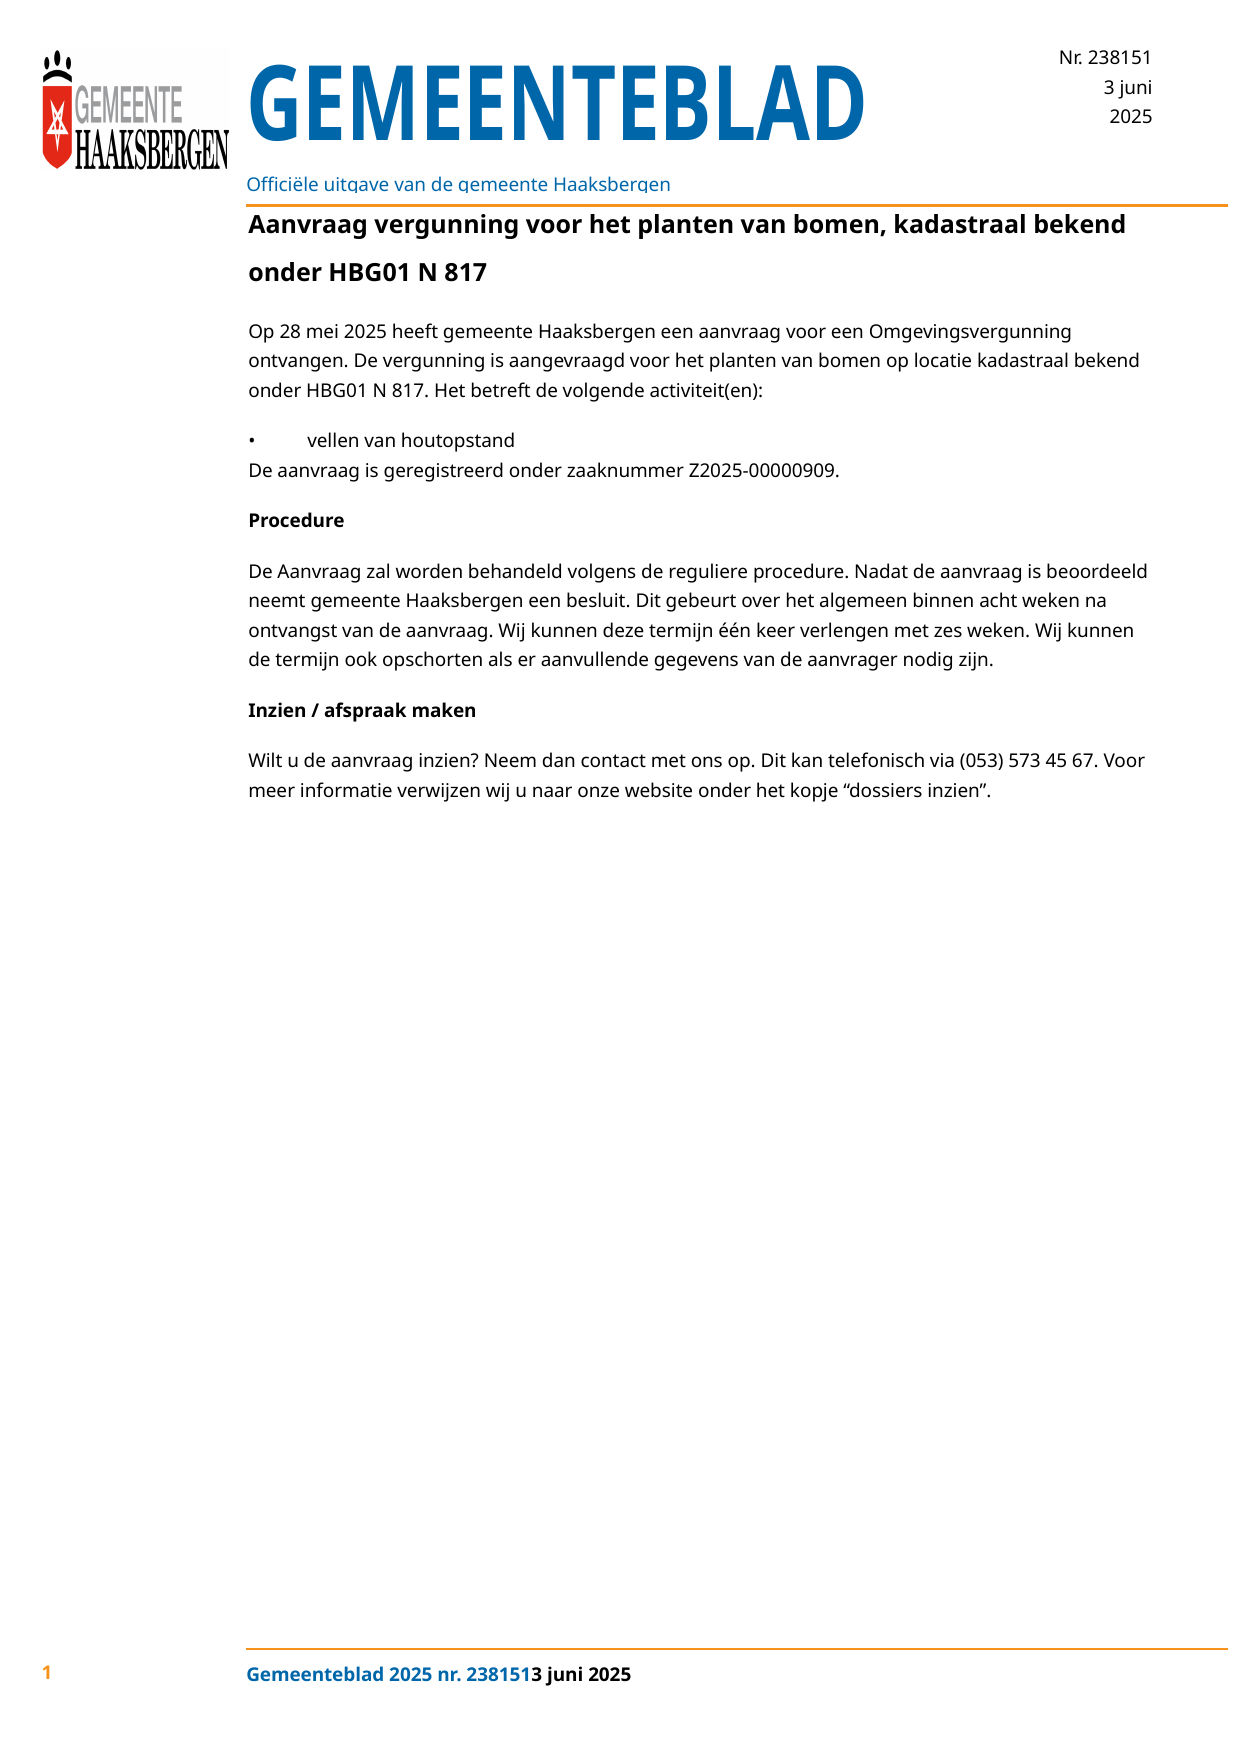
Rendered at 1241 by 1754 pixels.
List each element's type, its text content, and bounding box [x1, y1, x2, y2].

picture [41, 47, 231, 172]
text Procedure [248, 507, 1152, 533]
text De Aanvraag zal worden behandeld volgens de reguliere procedure. Nadat de aanvraag is beoordeeld neemt gemeente Haaksbergen een besluit. Dit gebeurt over het algemeen binnen acht weken na ontvangst van de aanvraag. Wij kunnen deze termijn één keer verlengen met zes weken. Wij kunnen de termijn ook opschorten als er aanvullende gegevens van de aanvrager nodig zijn. [248, 558, 1152, 672]
text Wilt u de aanvraag inzien? Neem dan contact met ons op. Dit kan telefonisch via (053) 573 45 67. Voor meer informatie verwijzen wij u naar onze website onder het kopje “dossiers inzien”. [248, 747, 1152, 803]
text Op 28 mei 2025 heeft gemeente Haaksbergen een aanvraag voor een Omgevingsvergunning ontvangen. De vergunning is aangevraagd voor het planten van bomen op locatie kadastraal bekend onder HBG01 N 817. Het betreft de volgende activiteit(en): [248, 318, 1152, 403]
list vellen van houtopstand [248, 427, 1152, 453]
text Inzien / afspraak maken [248, 697, 1152, 723]
text Aanvraag vergunning voor het planten van bomen, kadastraal bekend onder HBG01 N 817 [248, 207, 1152, 288]
text De aanvraag is geregistreerd onder zaaknummer Z2025-00000909. [248, 457, 1152, 483]
